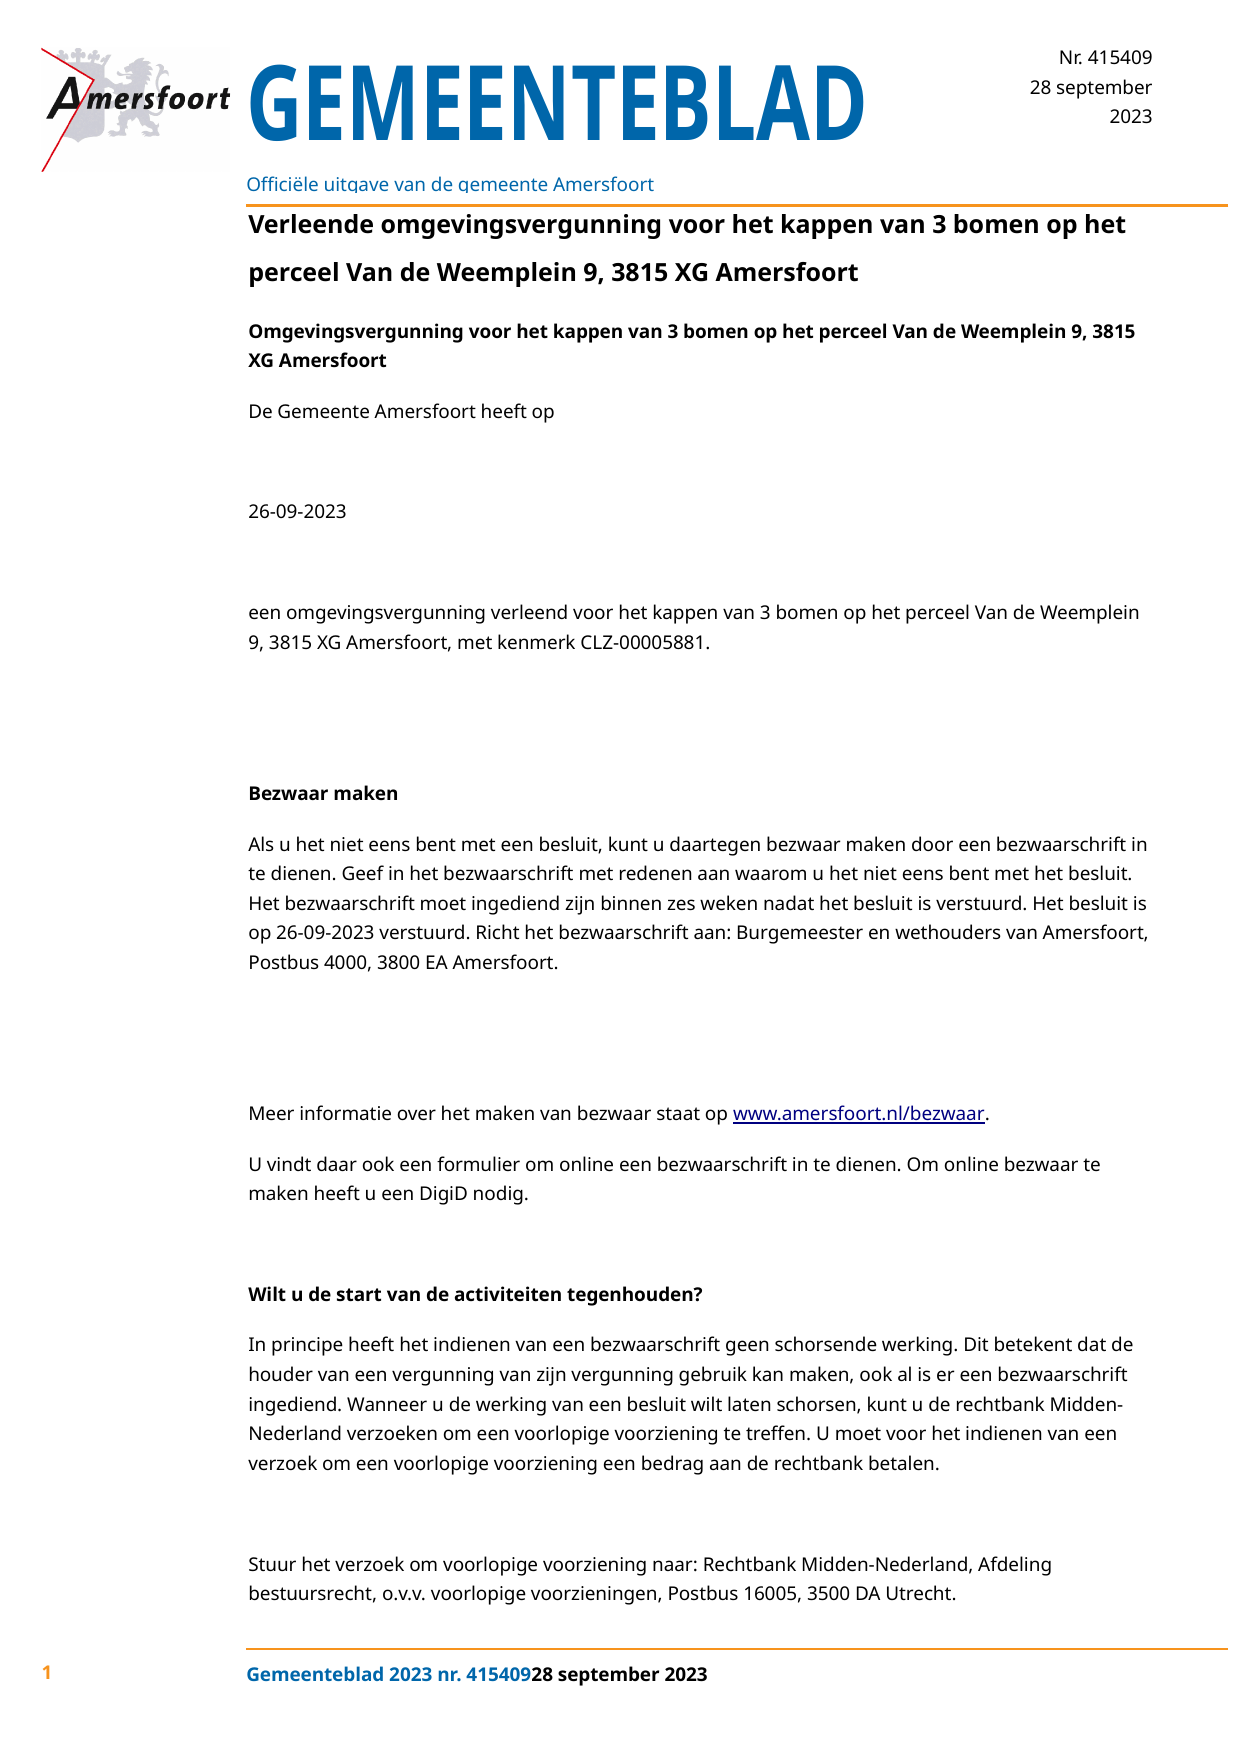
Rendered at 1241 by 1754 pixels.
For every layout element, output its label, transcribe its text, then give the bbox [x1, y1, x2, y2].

text een omgevingsvergunning verleend voor het kappen van 3 bomen op het perceel Van de Weemplein 9, 3815 XG Amersfoort, met kenmerk CLZ-00005881. [248, 599, 1152, 655]
picture [41, 47, 231, 172]
text Als u het niet eens bent met een besluit, kunt u daartegen bezwaar maken door een bezwaarschrift in te dienen. Geef in het bezwaarschrift met redenen aan waarom u het niet eens bent met het besluit. Het bezwaarschrift moet ingediend zijn binnen zes weken nadat het besluit is verstuurd. Het besluit is op 26-09-2023 verstuurd. Richt het bezwaarschrift aan: Burgemeester en wethouders van Amersfoort, Postbus 4000, 3800 EA Amersfoort. [248, 831, 1152, 975]
text Bezwaar maken [248, 780, 1152, 806]
text 26-09-2023 [248, 499, 1152, 524]
text Meer informatie over het maken van bezwaar staat op www.amersfoort.nl/bezwaar. [248, 1100, 1152, 1126]
text U vindt daar ook een formulier om online een bezwaarschrift in te dienen. Om online bezwaar te maken heeft u een DigiD nodig. [248, 1151, 1152, 1206]
text Stuur het verzoek om voorlopige voorziening naar: Rechtbank Midden-Nederland, Afdeling bestuursrecht, o.v.v. voorlopige voorzieningen, Postbus 16005, 3500 DA Utrecht. [248, 1551, 1152, 1606]
text Verleende omgevingsvergunning voor het kappen van 3 bomen op het perceel Van de Weemplein 9, 3815 XG Amersfoort [248, 207, 1152, 288]
text In principe heeft het indienen van een bezwaarschrift geen schorsende werking. Dit betekent dat de houder van een vergunning van zijn vergunning gebruik kan maken, ook al is er een bezwaarschrift ingediend. Wanneer u de werking van een besluit wilt laten schorsen, kunt u de rechtbank Midden-Nederland verzoeken om een voorlopige voorziening te treffen. U moet voor het indienen van een verzoek om een voorlopige voorziening een bedrag aan de rechtbank betalen. [248, 1332, 1152, 1476]
text De Gemeente Amersfoort heeft op [248, 398, 1152, 424]
text Omgevingsvergunning voor het kappen van 3 bomen op het perceel Van de Weemplein 9, 3815 XG Amersfoort [248, 318, 1152, 373]
text Wilt u de start van de activiteiten tegenhouden? [248, 1281, 1152, 1307]
